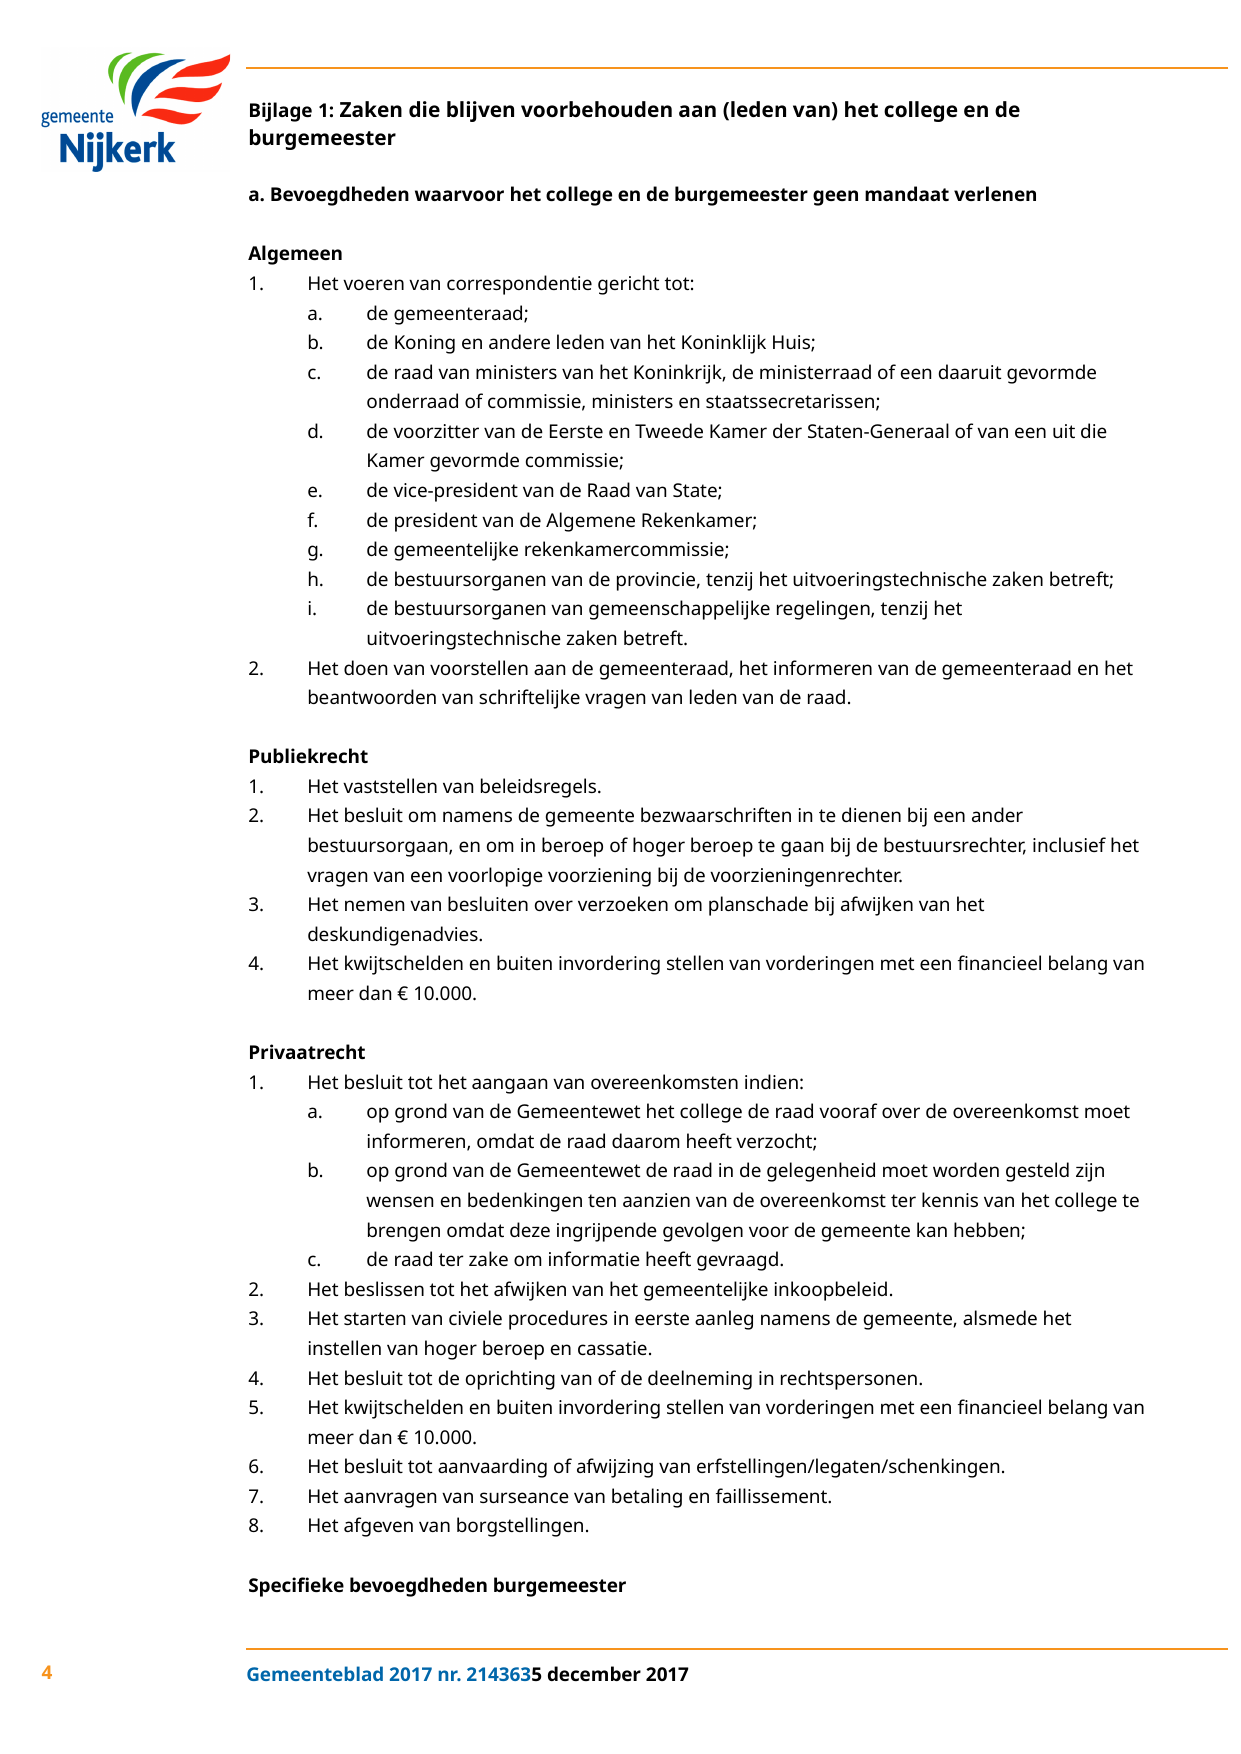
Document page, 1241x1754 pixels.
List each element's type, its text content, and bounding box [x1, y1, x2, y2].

list Het doen van voorstellen aan de gemeenteraad, het informeren van de gemeenteraad en het beantwoorden van schriftelijke vragen van leden van de raad. [248, 655, 1152, 710]
picture [41, 47, 231, 172]
list Het aanvragen van surseance van betaling en faillissement. [248, 1483, 1152, 1509]
list Het voeren van correspondentie gericht tot: [248, 270, 1152, 296]
list de vice-president van de Raad van State; [307, 477, 1152, 503]
list de bestuursorganen van gemeenschappelijke regelingen, tenzij het uitvoeringstechnische zaken betreft. [307, 596, 1152, 651]
text Publiekrecht [248, 743, 1152, 769]
list de Koning en andere leden van het Koninklijk Huis; [307, 329, 1152, 355]
list Het afgeven van borgstellingen. [248, 1513, 1152, 1538]
list Het nemen van besluiten over verzoeken om planschade bij afwijken van het deskundigenadvies. [248, 891, 1152, 947]
list de raad ter zake om informatie heeft gevraagd. [307, 1246, 1152, 1272]
list Het besluit om namens de gemeente bezwaarschriften in te dienen bij een ander bestuursorgaan, en om in beroep of hoger beroep te gaan bij de bestuursrechter, inclusief het vragen van een voorlopige voorziening bij de voorzieningenrechter. [248, 803, 1152, 887]
text Algemeen [248, 241, 1152, 266]
list de bestuursorganen van de provincie, tenzij het uitvoeringstechnische zaken betreft; [307, 566, 1152, 592]
text Bijlage 1: Zaken die blijven voorbehouden aan (leden van) het college en de burgemeester [248, 95, 1152, 152]
list de raad van ministers van het Koninkrijk, de ministerraad of een daaruit gevormde onderraad of commissie, ministers en staatssecretarissen; [307, 359, 1152, 414]
list Het beslissen tot het afwijken van het gemeentelijke inkoopbeleid. [248, 1276, 1152, 1302]
list de president van de Algemene Rekenkamer; [307, 507, 1152, 532]
list op grond van de Gemeentewet de raad in de gelegenheid moet worden gesteld zijn wensen en bedenkingen ten aanzien van de overeenkomst ter kennis van het college te brengen omdat deze ingrijpende gevolgen voor de gemeente kan hebben; [307, 1158, 1152, 1242]
list Het vaststellen van beleidsregels. [248, 773, 1152, 799]
list Het besluit tot aanvaarding of afwijzing van erfstellingen/legaten/schenkingen. [248, 1453, 1152, 1479]
text a. Bevoegdheden waarvoor het college en de burgemeester geen mandaat verlenen [248, 181, 1152, 207]
list Het besluit tot de oprichting van of de deelneming in rechtspersonen. [248, 1365, 1152, 1390]
list de gemeentelijke rekenkamercommissie; [307, 536, 1152, 562]
text Privaatrecht [248, 1039, 1152, 1065]
list Het besluit tot het aangaan van overeenkomsten indien: [248, 1069, 1152, 1094]
list op grond van de Gemeentewet het college de raad vooraf over de overeenkomst moet informeren, omdat de raad daarom heeft verzocht; [307, 1098, 1152, 1154]
list de voorzitter van de Eerste en Tweede Kamer der Staten-Generaal of van een uit die Kamer gevormde commissie; [307, 418, 1152, 473]
list Het starten van civiele procedures in eerste aanleg namens de gemeente, alsmede het instellen van hoger beroep en cassatie. [248, 1306, 1152, 1361]
list Het kwijtschelden en buiten invordering stellen van vorderingen met een financieel belang van meer dan € 10.000. [248, 1394, 1152, 1449]
list Het kwijtschelden en buiten invordering stellen van vorderingen met een financieel belang van meer dan € 10.000. [248, 951, 1152, 1006]
text Specifieke bevoegdheden burgemeester [248, 1572, 1152, 1597]
list de gemeenteraad; [307, 300, 1152, 325]
